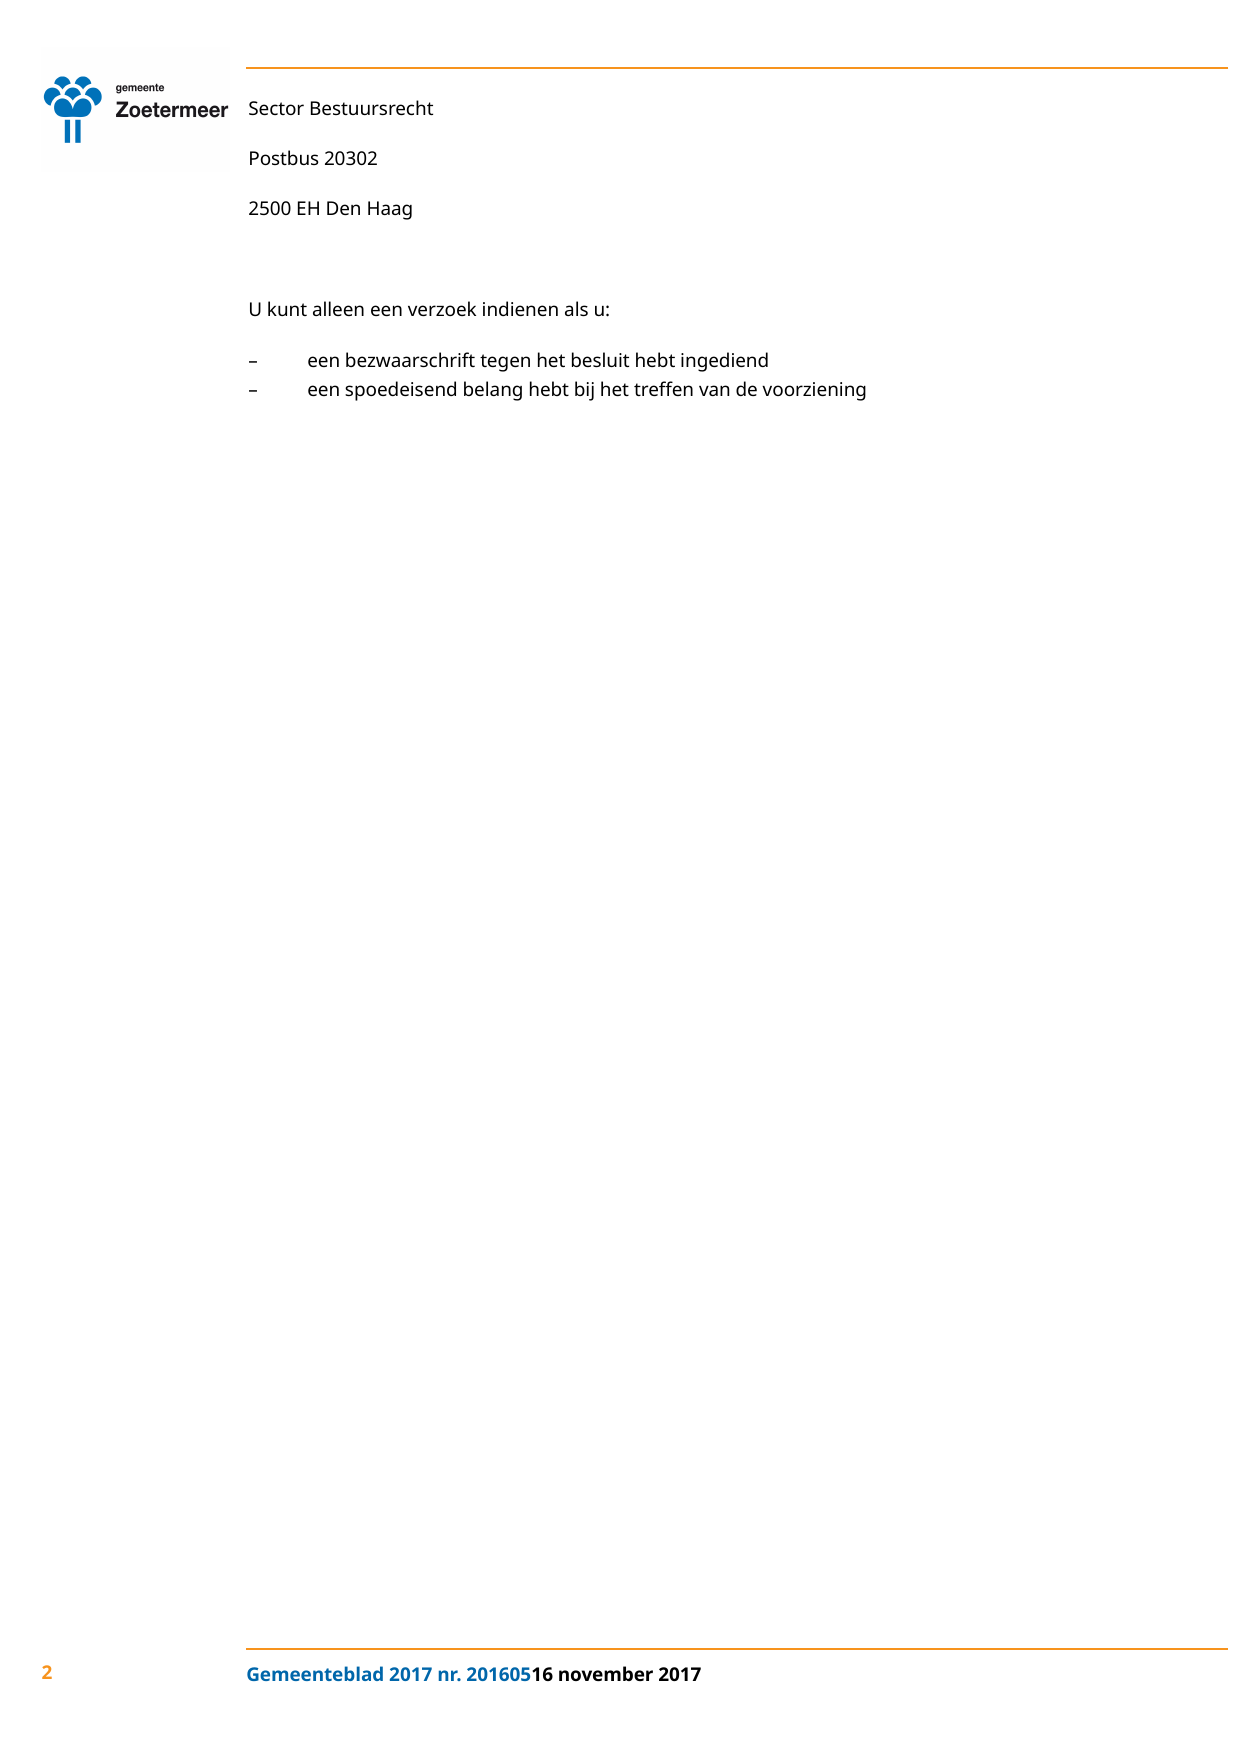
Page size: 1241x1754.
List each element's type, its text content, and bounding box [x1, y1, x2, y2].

list een spoedeisend belang hebt bij het treffen van de voorziening [248, 376, 1152, 402]
list een bezwaarschrift tegen het besluit hebt ingediend [248, 347, 1152, 373]
text U kunt alleen een verzoek indienen als u: [248, 296, 1152, 322]
text Sector Bestuursrecht [248, 95, 1152, 121]
text Postbus 20302 [248, 145, 1152, 171]
text 2500 EH Den Haag [248, 196, 1152, 221]
picture [41, 47, 231, 172]
